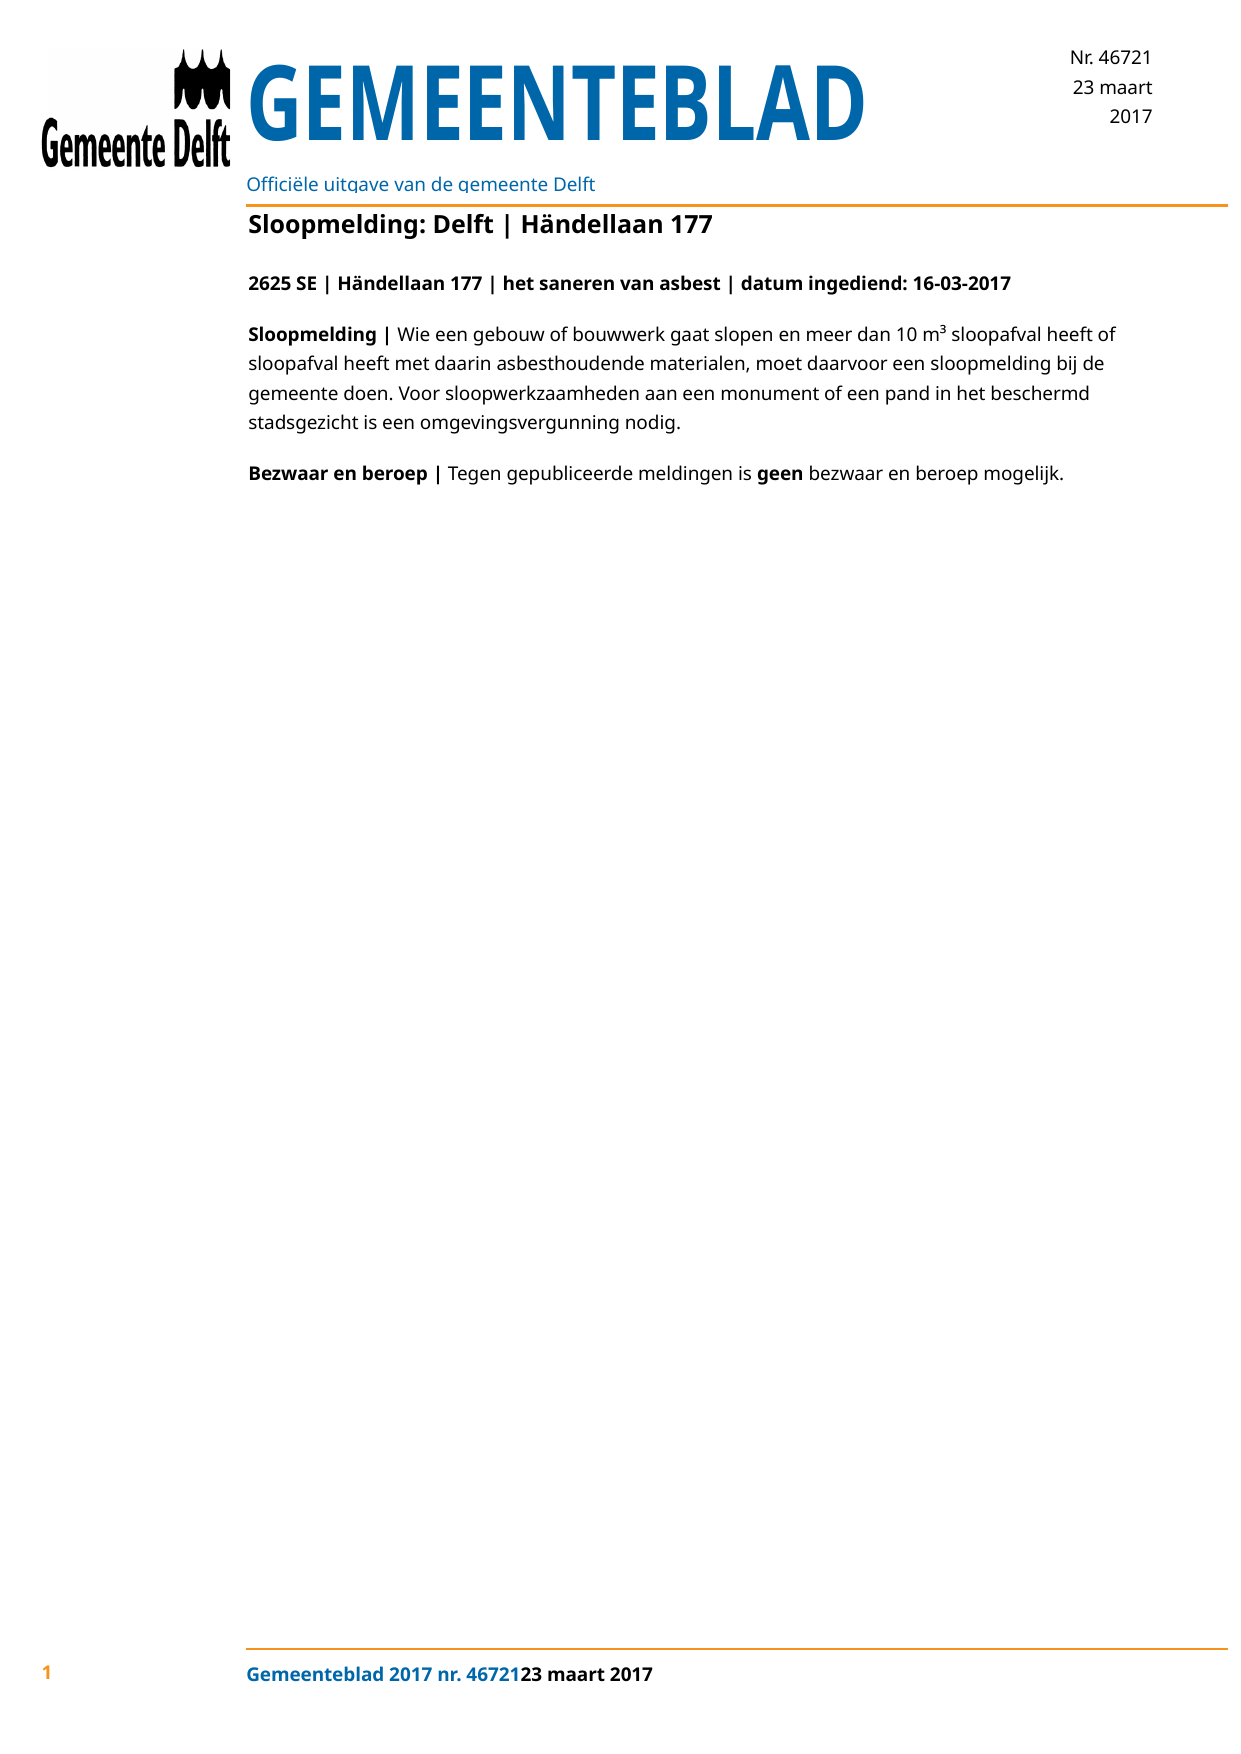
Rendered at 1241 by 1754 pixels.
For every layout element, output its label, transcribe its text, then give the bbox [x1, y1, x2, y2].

text Bezwaar en beroep | Tegen gepubliceerde meldingen is geen bezwaar en beroep mogelijk. [248, 460, 1152, 486]
text Sloopmelding | Wie een gebouw of bouwwerk gaat slopen en meer dan 10 m³ sloopafval heeft of sloopafval heeft met daarin asbesthoudende materialen, moet daarvoor een sloopmelding bij de gemeente doen. Voor sloopwerkzaamheden aan een monument of een pand in het beschermd stadsgezicht is een omgevingsvergunning nodig. [248, 321, 1152, 435]
picture [41, 47, 231, 172]
text Sloopmelding: Delft | Händellaan 177 [248, 207, 1152, 241]
text 2625 SE | Händellaan 177 | het saneren van asbest | datum ingediend: 16-03-2017 [248, 270, 1152, 296]
